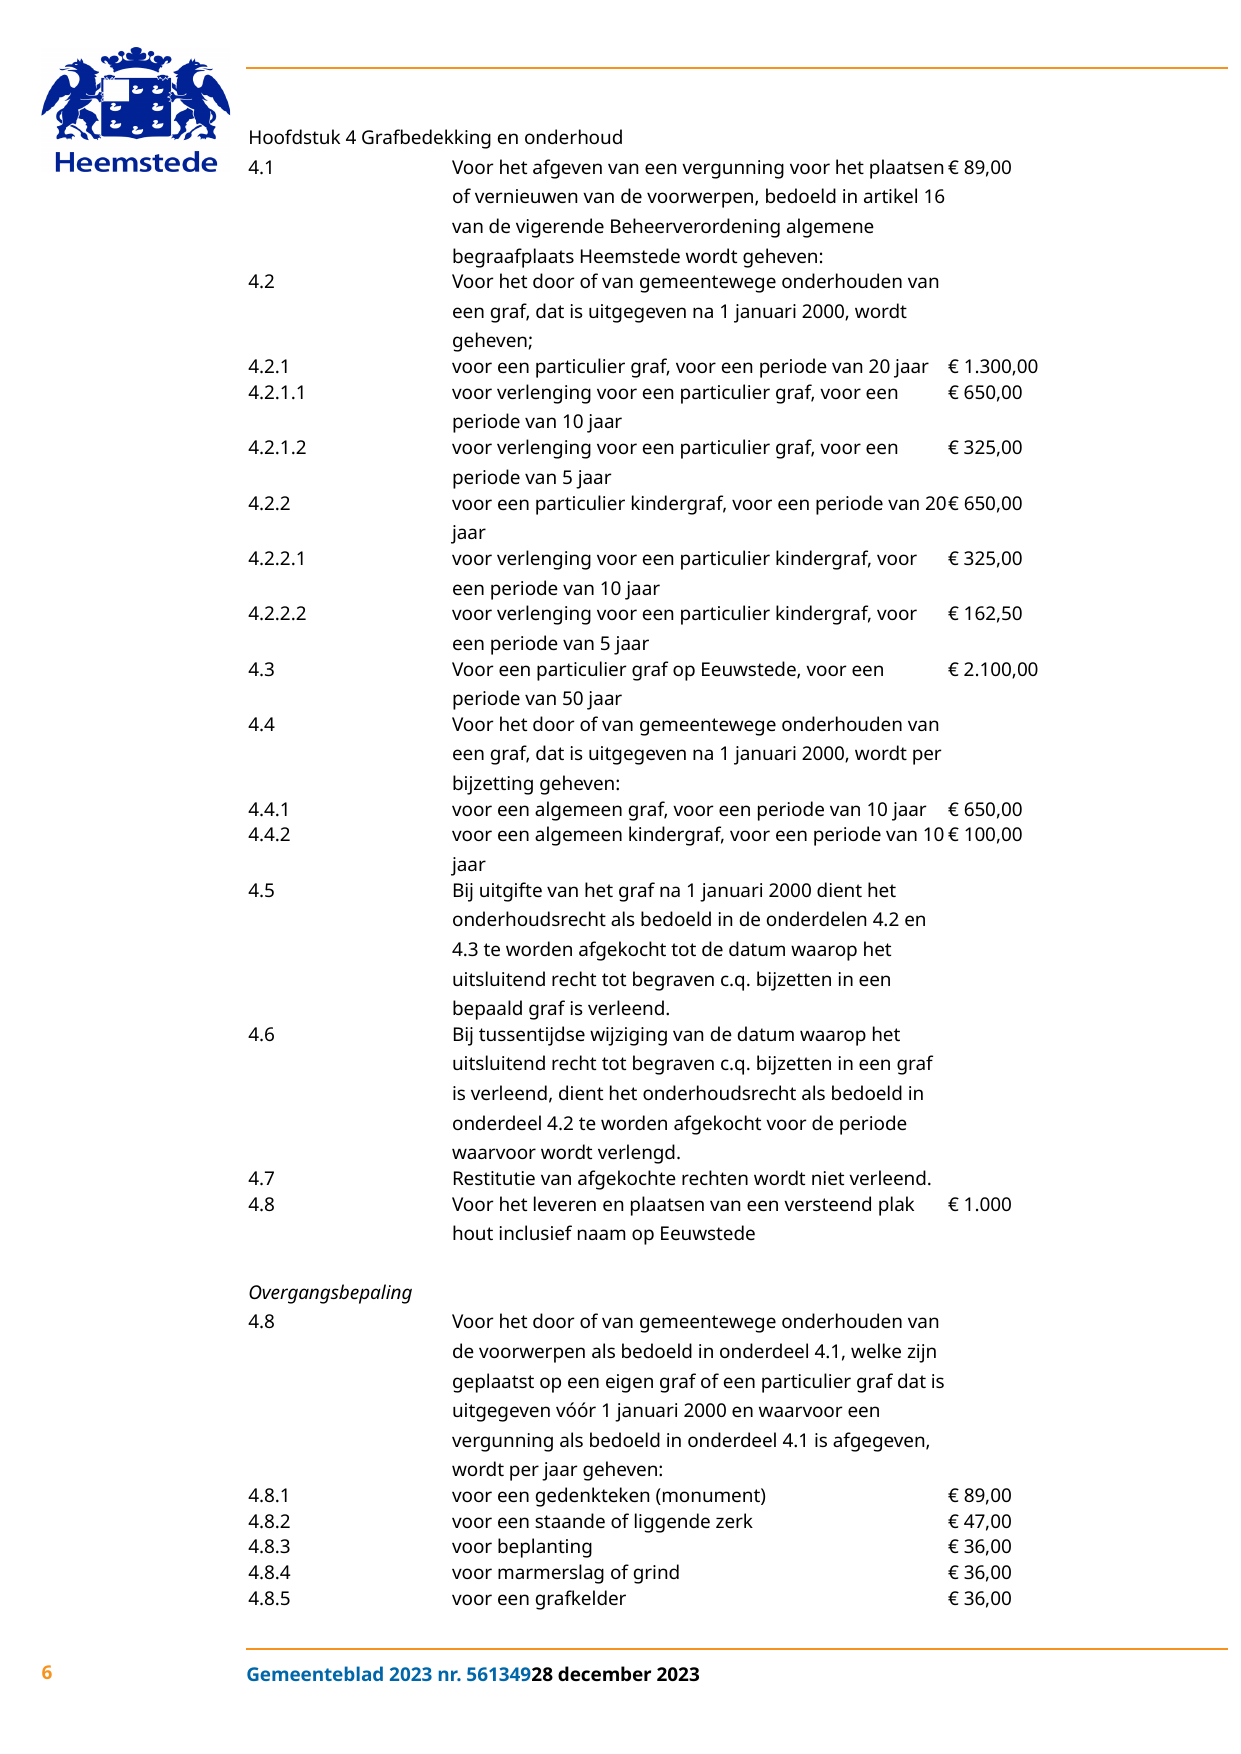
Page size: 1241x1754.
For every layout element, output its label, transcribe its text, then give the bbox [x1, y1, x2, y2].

table_header 4.1 [248, 154, 452, 268]
table_cell [948, 877, 1152, 1021]
table_cell voor verlenging voor een particulier graf, voor een periode van 5 jaar [452, 435, 948, 490]
table_cell 4.8.5 [248, 1585, 452, 1611]
table_cell € 100,00 [948, 822, 1152, 877]
table_cell Voor het door of van gemeentewege onderhouden van een graf, dat is uitgegeven na 1 januari 2000, wordt geheven; [452, 269, 948, 353]
text Hoofdstuk 4 Grafbedekking en onderhoud [248, 124, 1152, 150]
table_cell [948, 1165, 1152, 1191]
table_header € 89,00 [948, 154, 1152, 268]
table_cell 4.8.2 [248, 1508, 452, 1534]
table_cell € 650,00 [948, 490, 1152, 545]
table_cell 4.2.1.1 [248, 379, 452, 434]
table_cell [948, 269, 1152, 353]
table_cell 4.7 [248, 1165, 452, 1191]
table_cell € 650,00 [948, 796, 1152, 822]
table_header Voor het afgeven van een vergunning voor het plaatsen of vernieuwen van de voorwerpen, bedoeld in artikel 16 van de vigerende Beheerverordening algemene begraafplaats Heemstede wordt geheven: [452, 154, 948, 268]
table_cell 4.8.1 [248, 1482, 452, 1508]
table_cell 4.2.1.2 [248, 435, 452, 490]
table_cell € 1.000 [948, 1191, 1152, 1246]
table_cell voor een gedenkteken (monument) [452, 1482, 948, 1508]
table_cell 4.3 [248, 656, 452, 711]
table_cell Voor een particulier graf op Eeuwstede, voor een periode van 50 jaar [452, 656, 948, 711]
table_cell € 89,00 [948, 1482, 1152, 1508]
table_header 4.8 [248, 1309, 452, 1482]
table_cell voor een staande of liggende zerk [452, 1508, 948, 1534]
table_cell € 2.100,00 [948, 656, 1152, 711]
picture [41, 47, 231, 172]
table_cell voor een algemeen kindergraf, voor een periode van 10 jaar [452, 822, 948, 877]
table_cell € 162,50 [948, 600, 1152, 656]
table_cell voor een algemeen graf, voor een periode van 10 jaar [452, 796, 948, 822]
table_cell voor een particulier kindergraf, voor een periode van 20 jaar [452, 490, 948, 545]
table_cell 4.2 [248, 269, 452, 353]
table_cell € 325,00 [948, 435, 1152, 490]
table_cell 4.6 [248, 1021, 452, 1165]
table_cell Voor het leveren en plaatsen van een versteend plak hout inclusief naam op Eeuwstede [452, 1191, 948, 1246]
table_cell 4.4.2 [248, 822, 452, 877]
table_cell € 1.300,00 [948, 354, 1152, 379]
table_cell voor een grafkelder [452, 1585, 948, 1611]
table_cell voor marmerslag of grind [452, 1560, 948, 1585]
table_cell 4.4.1 [248, 796, 452, 822]
text Overgangsbepaling [248, 1279, 1152, 1305]
table_cell voor beplanting [452, 1534, 948, 1559]
table_cell 4.8 [248, 1191, 452, 1246]
table_cell Bij tussentijdse wijziging van de datum waarop het uitsluitend recht tot begraven c.q. bijzetten in een graf is verleend, dient het onderhoudsrecht als bedoeld in onderdeel 4.2 te worden afgekocht voor de periode waarvoor wordt verlengd. [452, 1021, 948, 1165]
table_cell voor verlenging voor een particulier kindergraf, voor een periode van 5 jaar [452, 600, 948, 656]
table_cell € 47,00 [948, 1508, 1152, 1534]
table_cell € 36,00 [948, 1585, 1152, 1611]
table_cell voor verlenging voor een particulier kindergraf, voor een periode van 10 jaar [452, 545, 948, 600]
table_header Voor het door of van gemeentewege onderhouden van de voorwerpen als bedoeld in onderdeel 4.1, welke zijn geplaatst op een eigen graf of een particulier graf dat is uitgegeven vóór 1 januari 2000 en waarvoor een vergunning als bedoeld in onderdeel 4.1 is afgegeven, wordt per jaar geheven: [452, 1309, 948, 1482]
table_cell 4.2.2.1 [248, 545, 452, 600]
table_cell 4.8.4 [248, 1560, 452, 1585]
table_cell Restitutie van afgekochte rechten wordt niet verleend. [452, 1165, 948, 1191]
table_cell 4.2.2 [248, 490, 452, 545]
table_cell voor een particulier graf, voor een periode van 20 jaar [452, 354, 948, 379]
table_cell € 36,00 [948, 1534, 1152, 1559]
table_cell 4.5 [248, 877, 452, 1021]
table_cell 4.2.1 [248, 354, 452, 379]
table_cell Voor het door of van gemeentewege onderhouden van een graf, dat is uitgegeven na 1 januari 2000, wordt per bijzetting geheven: [452, 711, 948, 796]
table_header [948, 1309, 1152, 1482]
table_cell [948, 1021, 1152, 1165]
table_cell 4.4 [248, 711, 452, 796]
table_cell Bij uitgifte van het graf na 1 januari 2000 dient het onderhoudsrecht als bedoeld in de onderdelen 4.2 en 4.3 te worden afgekocht tot de datum waarop het uitsluitend recht tot begraven c.q. bijzetten in een bepaald graf is verleend. [452, 877, 948, 1021]
table_cell € 325,00 [948, 545, 1152, 600]
table_cell € 650,00 [948, 379, 1152, 434]
table_cell [948, 711, 1152, 796]
table_cell 4.8.3 [248, 1534, 452, 1559]
table_cell voor verlenging voor een particulier graf, voor een periode van 10 jaar [452, 379, 948, 434]
table_cell 4.2.2.2 [248, 600, 452, 656]
table_cell € 36,00 [948, 1560, 1152, 1585]
